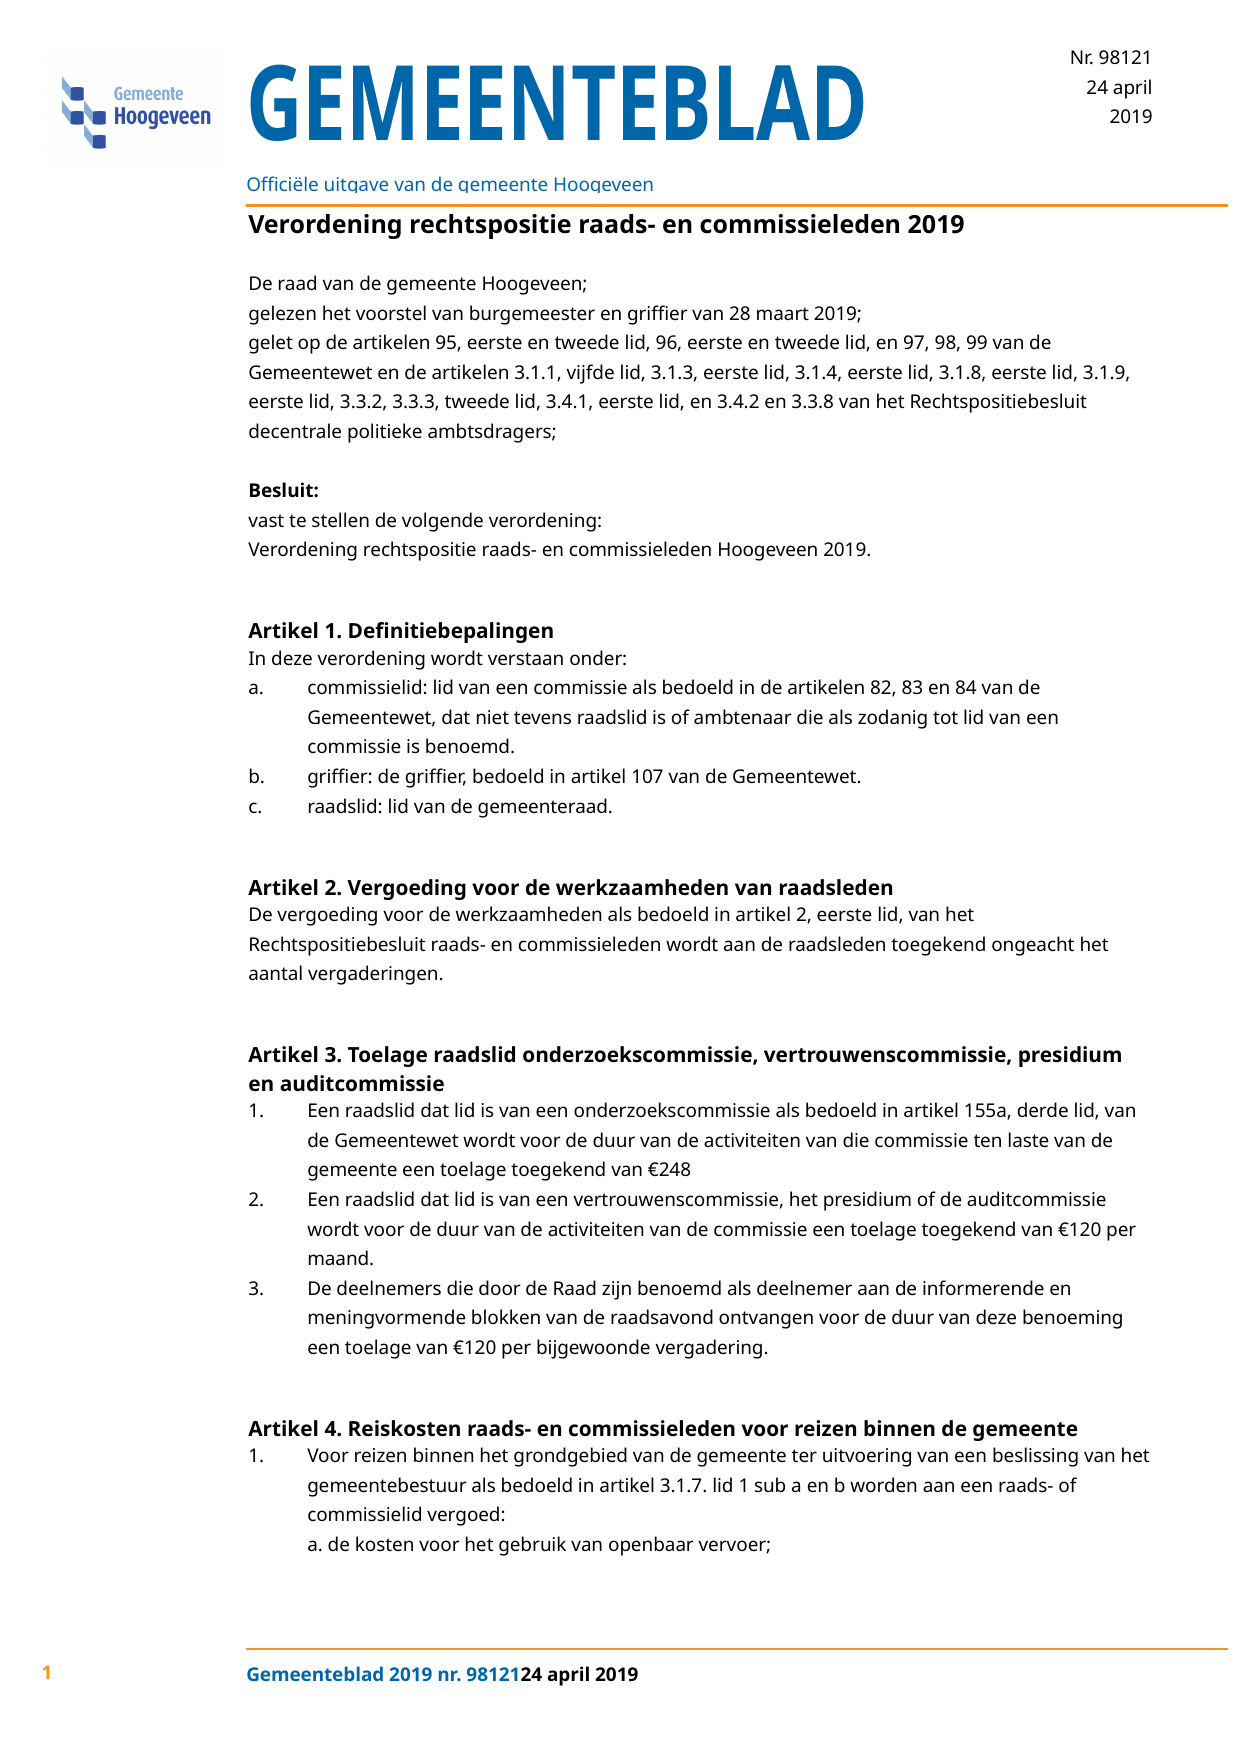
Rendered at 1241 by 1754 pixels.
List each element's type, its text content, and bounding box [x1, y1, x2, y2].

picture [41, 47, 231, 172]
list a. de kosten voor het gebruik van openbaar vervoer; [248, 1531, 1152, 1557]
text gelezen het voorstel van burgemeester en griffier van 28 maart 2019; [248, 300, 1152, 326]
list commissielid: lid van een commissie als bedoeld in de artikelen 82, 83 en 84 van de Gemeentewet, dat niet tevens raadslid is of ambtenaar die als zodanig tot lid van een commissie is benoemd. [248, 674, 1152, 759]
text Besluit: [248, 477, 1152, 503]
text Artikel 1. Definitiebepalingen [248, 617, 1152, 645]
text De raad van de gemeente Hoogeveen; [248, 270, 1152, 296]
text Artikel 4. Reiskosten raads- en commissieleden voor reizen binnen de gemeente [248, 1414, 1152, 1442]
list Voor reizen binnen het grondgebied van de gemeente ter uitvoering van een beslissing van het gemeentebestuur als bedoeld in artikel 3.1.7. lid 1 sub a en b worden aan een raads- of commissielid vergoed: [248, 1442, 1152, 1527]
text De vergoeding voor de werkzaamheden als bedoeld in artikel 2, eerste lid, van het Rechtspositiebesluit raads- en commissieleden wordt aan de raadsleden toegekend ongeacht het aantal vergaderingen. [248, 901, 1152, 986]
list griffier: de griffier, bedoeld in artikel 107 van de Gemeentewet. [248, 763, 1152, 789]
text gelet op de artikelen 95, eerste en tweede lid, 96, eerste en tweede lid, en 97, 98, 99 van de Gemeentewet en de artikelen 3.1.1, vijfde lid, 3.1.3, eerste lid, 3.1.4, eerste lid, 3.1.8, eerste lid, 3.1.9, eerste lid, 3.3.2, 3.3.3, tweede lid, 3.4.1, eerste lid, en 3.4.2 en 3.3.8 van het Rechtspositiebesluit decentrale politieke ambtsdragers; [248, 329, 1152, 444]
text Artikel 3. Toelage raadslid onderzoekscommissie, vertrouwenscommissie, presidium en auditcommissie [248, 1041, 1152, 1097]
list Een raadslid dat lid is van een vertrouwenscommissie, het presidium of de auditcommissie wordt voor de duur van de activiteiten van de commissie een toelage toegekend van €120 per maand. [248, 1186, 1152, 1271]
text Verordening rechtspositie raads- en commissieleden 2019 [248, 207, 1152, 241]
list De deelnemers die door de Raad zijn benoemd als deelnemer aan de informerende en meningvormende blokken van de raadsavond ontvangen voor de duur van deze benoeming een toelage van €120 per bijgewoonde vergadering. [248, 1275, 1152, 1360]
text In deze verordening wordt verstaan onder: [248, 645, 1152, 671]
text Verordening rechtspositie raads- en commissieleden Hoogeveen 2019. [248, 537, 1152, 562]
text Artikel 2. Vergoeding voor de werkzaamheden van raadsleden [248, 873, 1152, 901]
list Een raadslid dat lid is van een onderzoekscommissie als bedoeld in artikel 155a, derde lid, van de Gemeentewet wordt voor de duur van de activiteiten van die commissie ten laste van de gemeente een toelage toegekend van €248 [248, 1097, 1152, 1182]
list raadslid: lid van de gemeenteraad. [248, 793, 1152, 819]
text vast te stellen de volgende verordening: [248, 507, 1152, 533]
